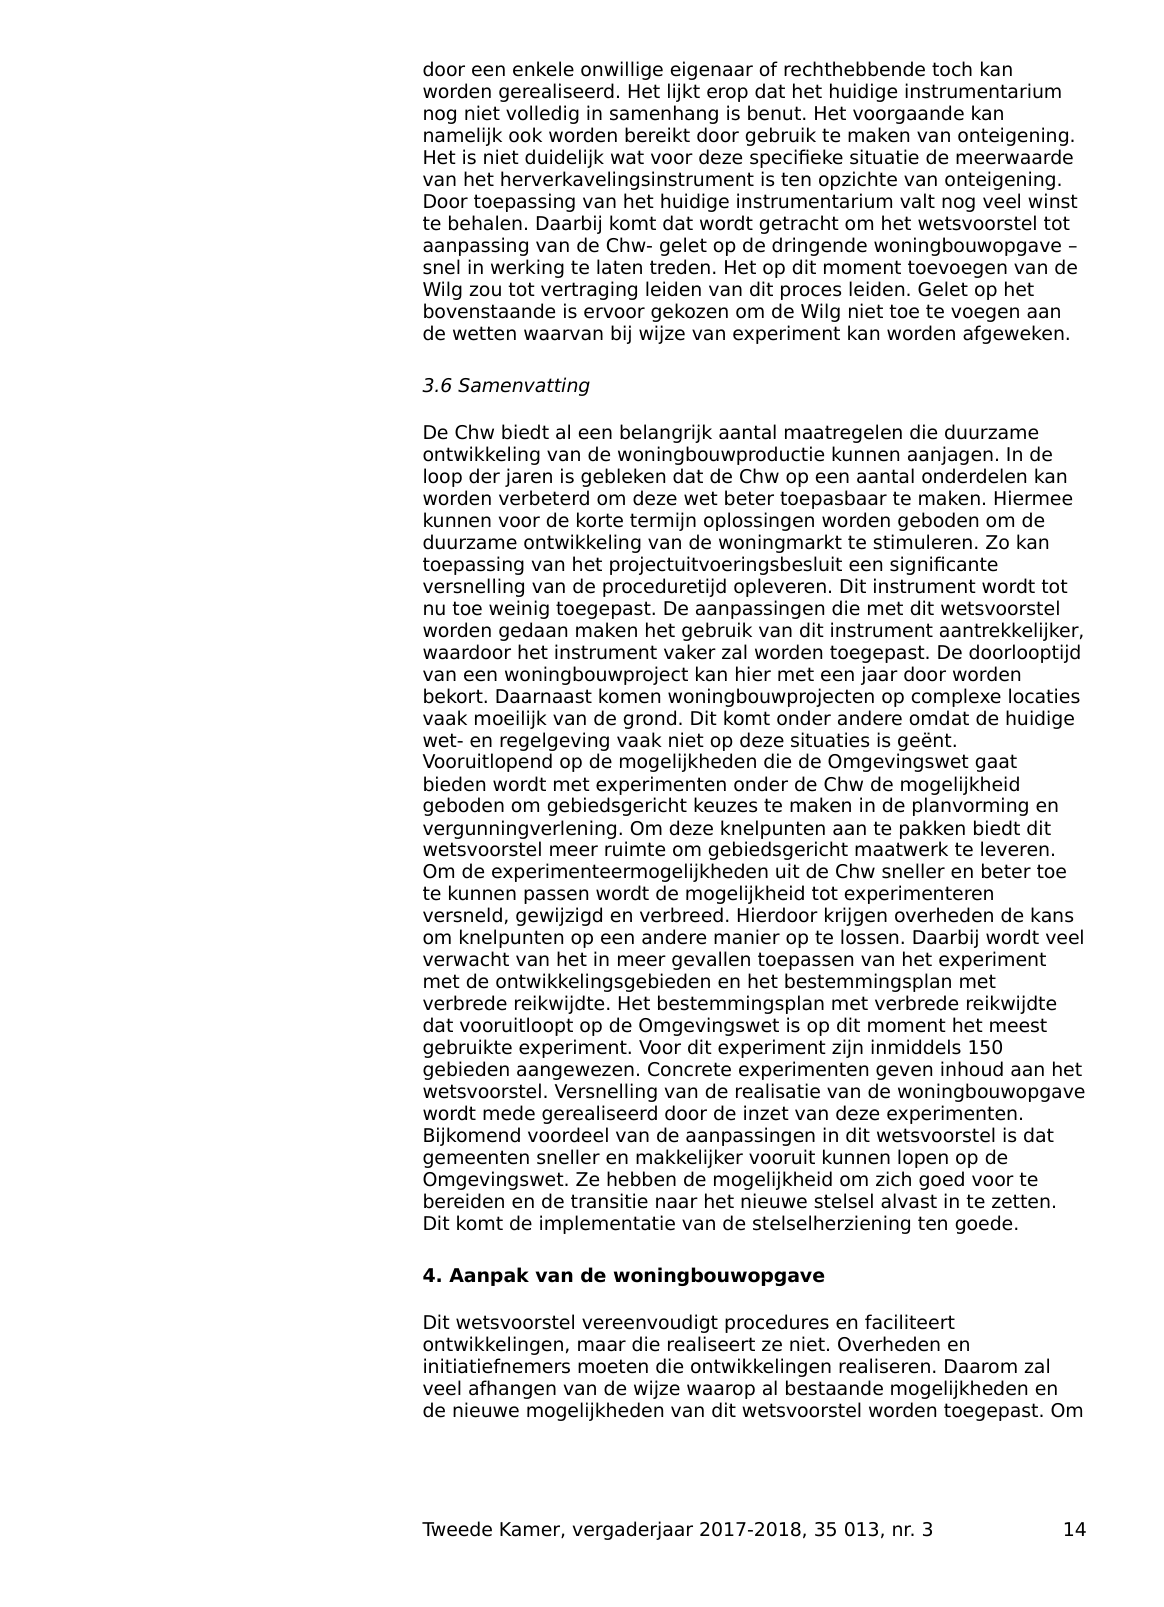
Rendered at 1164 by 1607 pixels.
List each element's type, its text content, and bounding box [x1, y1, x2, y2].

text De Chw biedt al een belangrijk aantal maatregelen die duurzame ontwikkeling van de woningbouwproductie kunnen aanjagen. In de loop der jaren is gebleken dat de Chw op een aantal onderdelen kan worden verbeterd om deze wet beter toepasbaar te maken. Hiermee kunnen voor de korte termijn oplossingen worden geboden om de duurzame ontwikkeling van de woningmarkt te stimuleren. Zo kan toepassing van het projectuitvoeringsbesluit een significante versnelling van de proceduretijd opleveren. Dit instrument wordt tot nu toe weinig toegepast. De aanpassingen die met dit wetsvoorstel worden gedaan maken het gebruik van dit instrument aantrekkelijker, waardoor het instrument vaker zal worden toegepast. De doorlooptijd van een woningbouwproject kan hier met een jaar door worden bekort. Daarnaast komen woningbouwprojecten op complexe locaties vaak moeilijk van de grond. Dit komt onder andere omdat de huidige wet- en regelgeving vaak niet op deze situaties is geënt. Vooruitlopend op de mogelijkheden die de Omgevingswet gaat bieden wordt met experimenten onder de Chw de mogelijkheid geboden om gebiedsgericht keuzes te maken in de planvorming en vergunningverlening. Om deze knelpunten aan te pakken biedt dit wetsvoorstel meer ruimte om gebiedsgericht maatwerk te leveren. Om de experimenteermogelijkheden uit de Chw sneller en beter toe te kunnen passen wordt de mogelijkheid tot experimenteren versneld, gewijzigd en verbreed. Hierdoor krijgen overheden de kans om knelpunten op een andere manier op te lossen. Daarbij wordt veel verwacht van het in meer gevallen toepassen van het experiment met de ontwikkelingsgebieden en het bestemmingsplan met verbrede reikwijdte. Het bestemmingsplan met verbrede reikwijdte dat vooruitloopt op de Omgevingswet is op dit moment het meest gebruikte experiment. Voor dit experiment zijn inmiddels 150 gebieden aangewezen. Concrete experimenten geven inhoud aan het wetsvoorstel. Versnelling van de realisatie van de woningbouwopgave wordt mede gerealiseerd door de inzet van deze experimenten. Bijkomend voordeel van de aanpassingen in dit wetsvoorstel is dat gemeenten sneller en makkelijker vooruit kunnen lopen op de Omgevingswet. Ze hebben de mogelijkheid om zich goed voor te bereiden en de transitie naar het nieuwe stelsel alvast in te zetten. Dit komt de implementatie van de stelselherziening ten goede. [422, 422, 1087, 1235]
subtitle 4. Aanpak van de woningbouwopgave [422, 1265, 1087, 1287]
subtitle 3.6 Samenvatting [422, 375, 1087, 397]
text Dit wetsvoorstel vereenvoudigt procedures en faciliteert ontwikkelingen, maar die realiseert ze niet. Overheden en initiatiefnemers moeten die ontwikkelingen realiseren. Daarom zal veel afhangen van de wijze waarop al bestaande mogelijkheden en de nieuwe mogelijkheden van dit wetsvoorstel worden toegepast. Om [422, 1312, 1087, 1422]
text door een enkele onwillige eigenaar of rechthebbende toch kan worden gerealiseerd. Het lijkt erop dat het huidige instrumentarium nog niet volledig in samenhang is benut. Het voorgaande kan namelijk ook worden bereikt door gebruik te maken van onteigening. Het is niet duidelijk wat voor deze specifieke situatie de meerwaarde van het herverkavelingsinstrument is ten opzichte van onteigening. Door toepassing van het huidige instrumentarium valt nog veel winst te behalen. Daarbij komt dat wordt getracht om het wetsvoorstel tot aanpassing van de Chw- gelet op de dringende woningbouwopgave – snel in werking te laten treden. Het op dit moment toevoegen van de Wilg zou tot vertraging leiden van dit proces leiden. Gelet op het bovenstaande is ervoor gekozen om de Wilg niet toe te voegen aan de wetten waarvan bij wijze van experiment kan worden afgeweken. [422, 59, 1087, 345]
